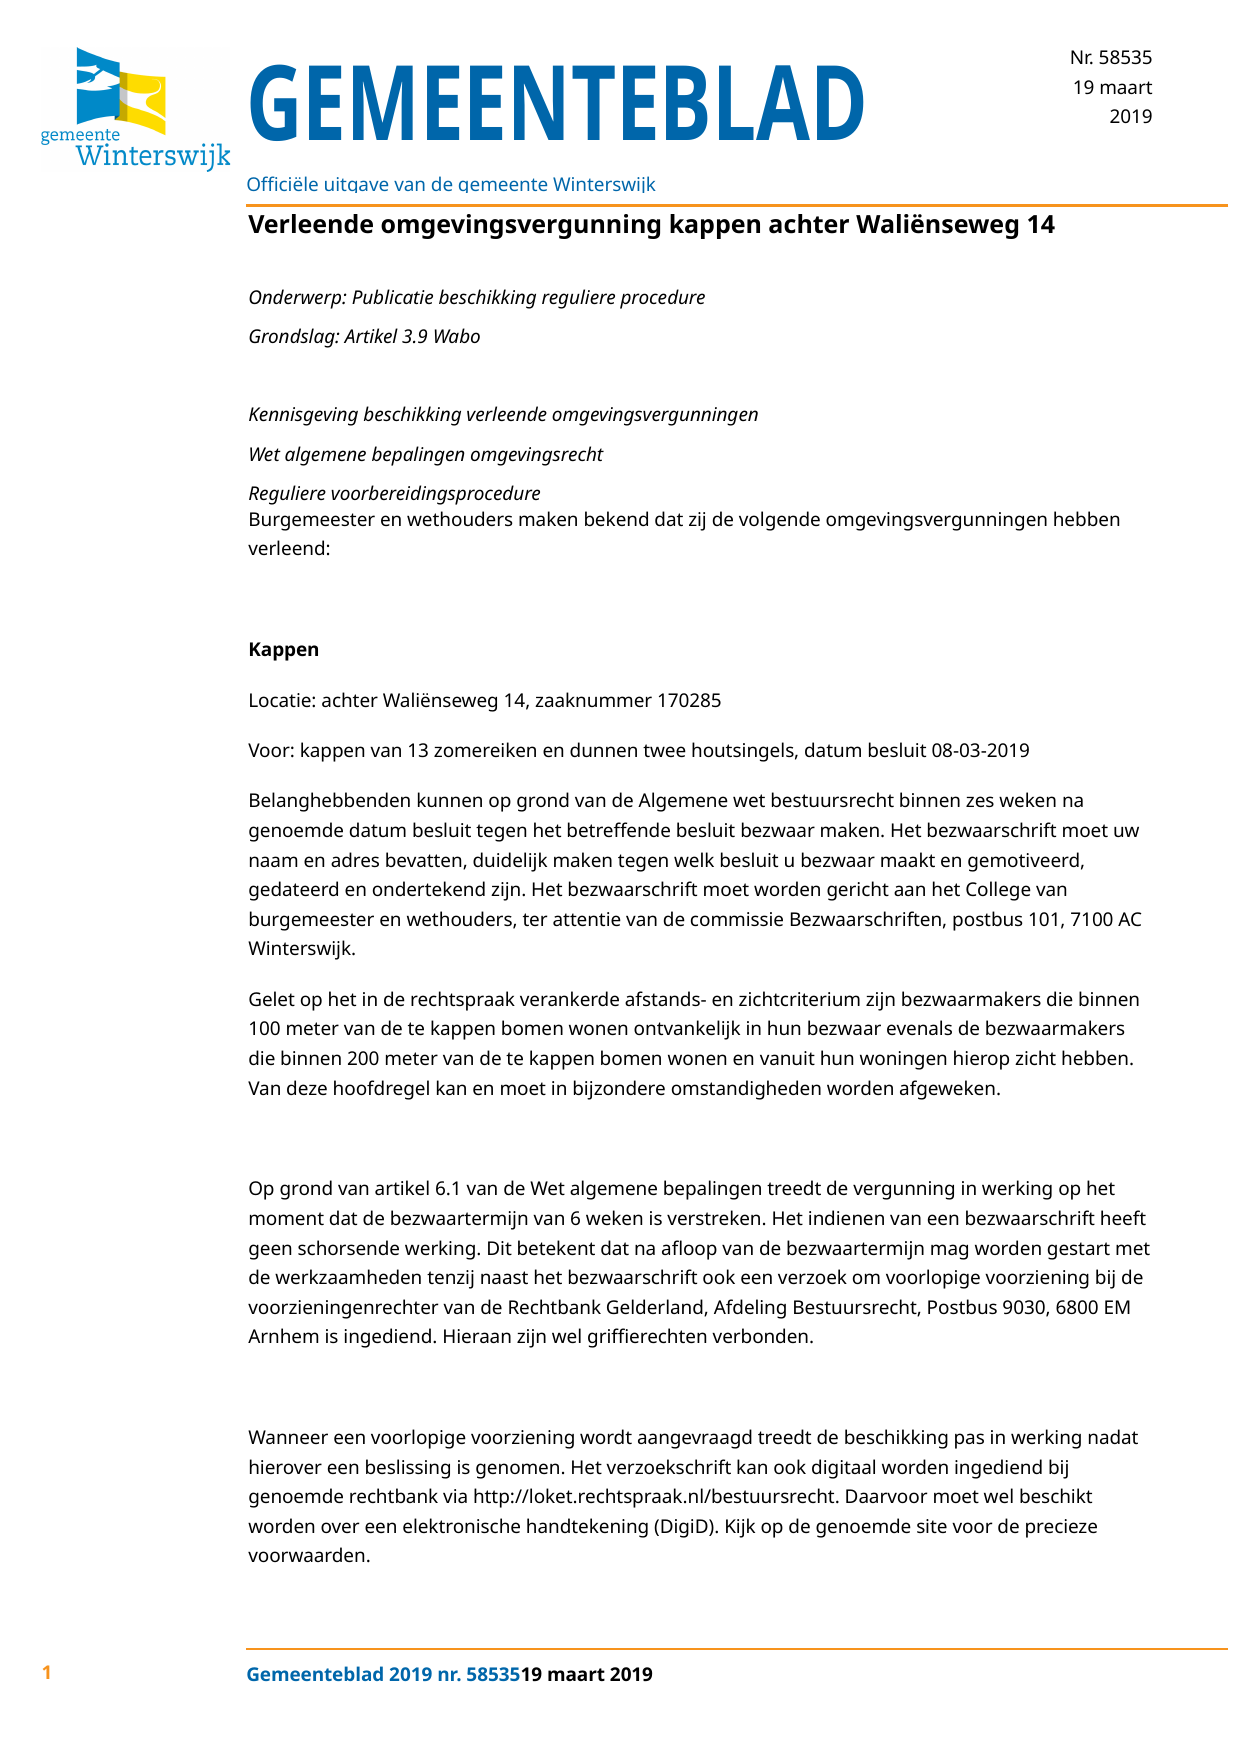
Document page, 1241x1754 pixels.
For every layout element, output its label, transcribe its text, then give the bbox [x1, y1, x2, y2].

text Kappen [248, 636, 1152, 662]
text Kennisgeving beschikking verleende omgevingsvergunningen [248, 402, 1152, 427]
picture [41, 47, 231, 172]
text Burgemeester en wethouders maken bekend dat zij de volgende omgevingsvergunningen hebben verleend: [248, 506, 1152, 561]
text Verleende omgevingsvergunning kappen achter Waliënseweg 14 [248, 207, 1152, 241]
text Grondslag: Artikel 3.9 Wabo [248, 323, 1152, 349]
text Voor: kappen van 13 zomereiken en dunnen twee houtsingels, datum besluit 08-03-2019 [248, 737, 1152, 763]
text Wet algemene bepalingen omgevingsrecht [248, 441, 1152, 467]
text Belanghebbenden kunnen op grond van de Algemene wet bestuursrecht binnen zes weken na genoemde datum besluit tegen het betreffende besluit bezwaar maken. Het bezwaarschrift moet uw naam en adres bevatten, duidelijk maken tegen welk besluit u bezwaar maakt en gemotiveerd, gedateerd en ondertekend zijn. Het bezwaarschrift moet worden gericht aan het College van burgemeester en wethouders, ter attentie van de commissie Bezwaarschriften, postbus 101, 7100 AC Winterswijk. [248, 788, 1152, 961]
text Op grond van artikel 6.1 van de Wet algemene bepalingen treedt de vergunning in werking op het moment dat de bezwaartermijn van 6 weken is verstreken. Het indienen van een bezwaarschrift heeft geen schorsende werking. Dit betekent dat na afloop van de bezwaartermijn mag worden gestart met de werkzaamheden tenzij naast het bezwaarschrift ook een verzoek om voorlopige voorziening bij de voorzieningenrechter van de Rechtbank Gelderland, Afdeling Bestuursrecht, Postbus 9030, 6800 EM Arnhem is ingediend. Hieraan zijn wel griffierechten verbonden. [248, 1176, 1152, 1349]
text Wanneer een voorlopige voorziening wordt aangevraagd treedt de beschikking pas in werking nadat hierover een beslissing is genomen. Het verzoekschrift kan ook digitaal worden ingediend bij genoemde rechtbank via http://loket.rechtspraak.nl/bestuursrecht. Daarvoor moet wel beschikt worden over een elektronische handtekening (DigiD). Kijk op de genoemde site voor de precieze voorwaarden. [248, 1424, 1152, 1568]
picture [225, 153, 231, 162]
text Onderwerp: Publicatie beschikking reguliere procedure [248, 284, 1152, 309]
text Locatie: achter Waliënseweg 14, zaaknummer 170285 [248, 687, 1152, 712]
text Reguliere voorbereidingsprocedure [248, 480, 1152, 506]
text Gelet op het in de rechtspraak verankerde afstands- en zichtcriterium zijn bezwaarmakers die binnen 100 meter van de te kappen bomen wonen ontvankelijk in hun bezwaar evenals de bezwaarmakers die binnen 200 meter van de te kappen bomen wonen en vanuit hun woningen hierop zicht hebben. Van deze hoofdregel kan en moet in bijzondere omstandigheden worden afgeweken. [248, 986, 1152, 1100]
